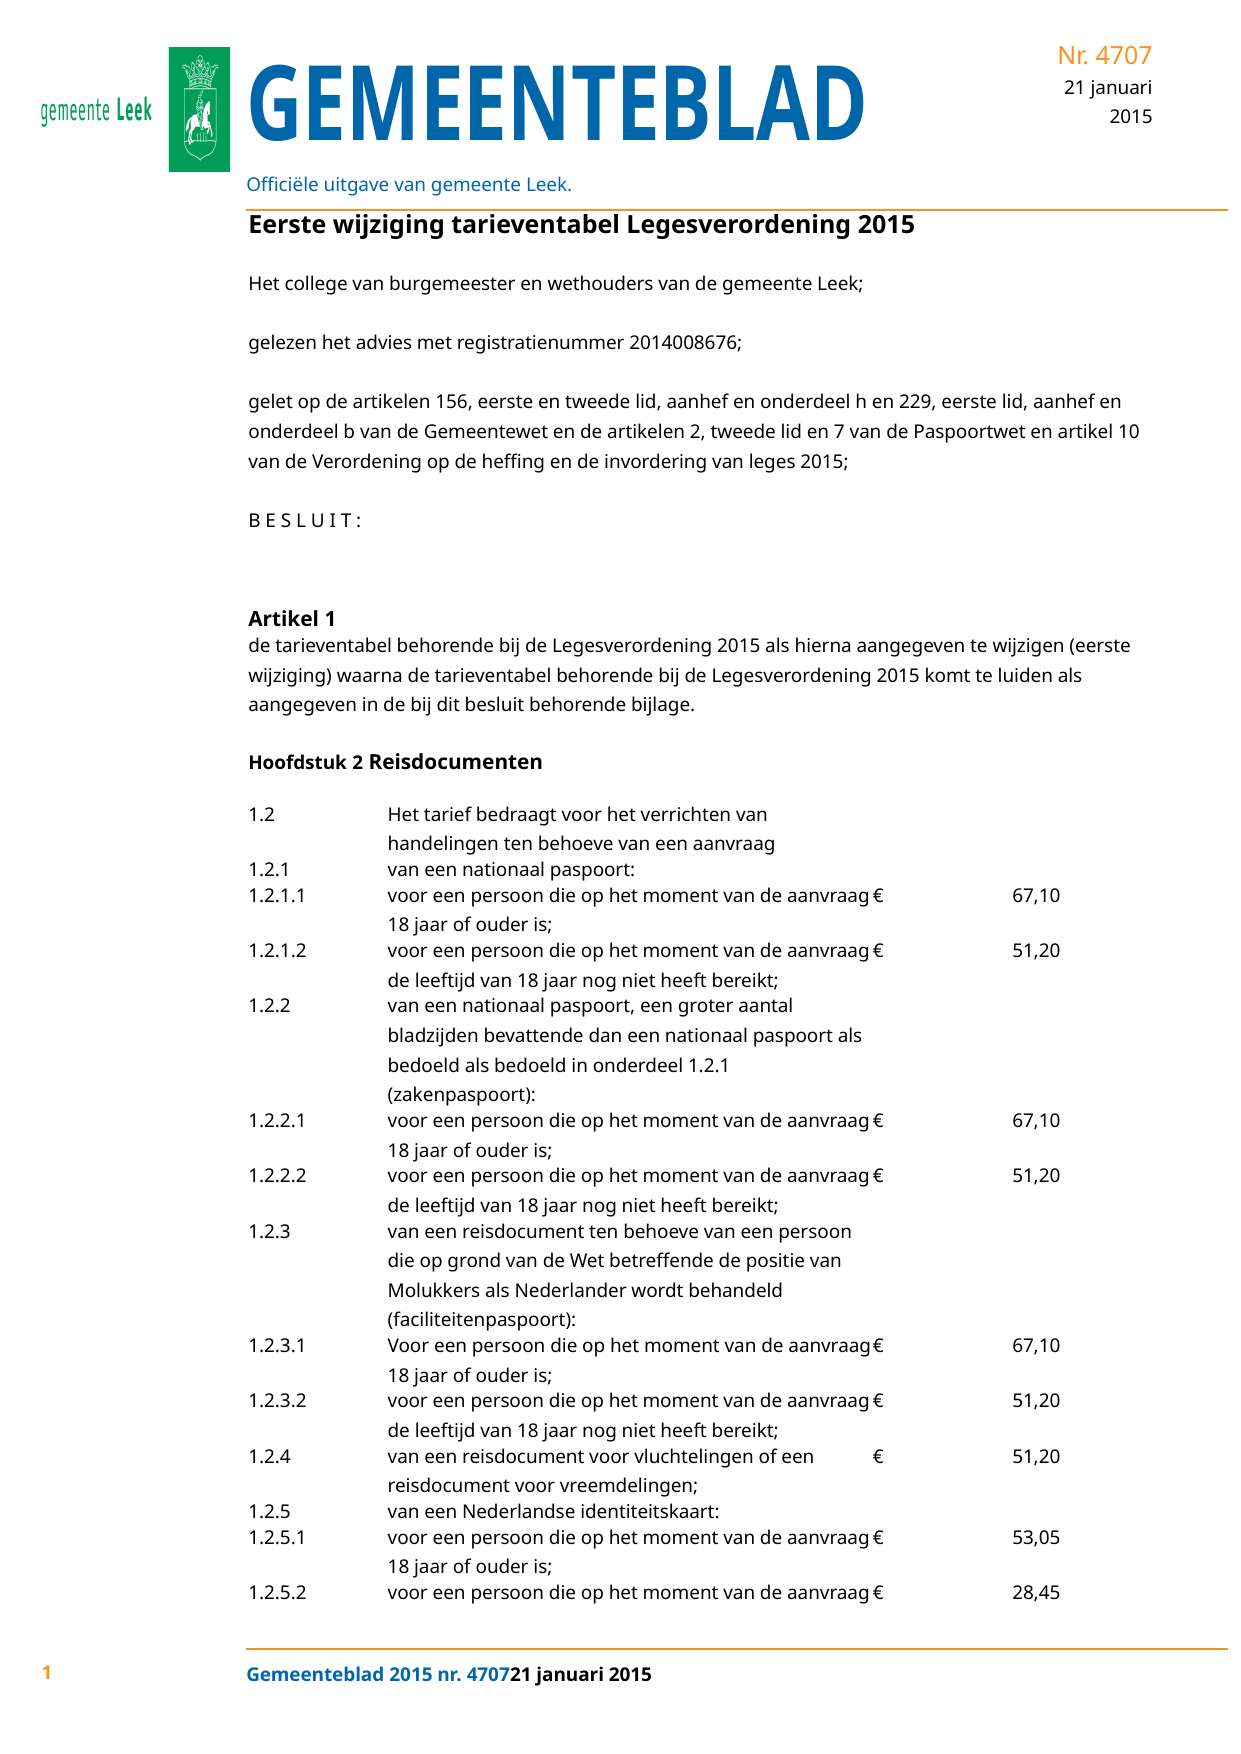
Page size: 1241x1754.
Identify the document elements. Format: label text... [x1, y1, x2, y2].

table_cell van een reisdocument voor vluchtelingen of een reisdocument voor vreemdelingen; [388, 1443, 873, 1498]
table_cell voor een persoon die op het moment van de aanvraag de leeftijd van 18 jaar nog niet heeft bereikt; [388, 1388, 873, 1443]
table_cell [1012, 1218, 1152, 1332]
text Artikel 1 [248, 604, 1152, 632]
table_cell 1.2.2 [248, 993, 387, 1107]
table_cell 1.2.5.2 [248, 1579, 387, 1605]
table_cell van een reisdocument ten behoeve van een persoon die op grond van de Wet betreffende de positie van Molukkers als Nederlander wordt behandeld (faciliteitenpaspoort): [388, 1218, 873, 1332]
text Het college van burgemeester en wethouders van de gemeente Leek; [248, 270, 1152, 296]
table_header [873, 801, 1012, 856]
table_cell 1.2.2.1 [248, 1107, 387, 1162]
table_cell [873, 856, 1012, 882]
text Hoofdstuk 2 Reisdocumenten [248, 747, 1152, 775]
table_cell Voor een persoon die op het moment van de aanvraag 18 jaar of ouder is; [388, 1332, 873, 1388]
table_cell 51,20 [1012, 1443, 1152, 1498]
text gelet op de artikelen 156, eerste en tweede lid, aanhef en onderdeel h en 229, eerste lid, aanhef en onderdeel b van de Gemeentewet en de artikelen 2, tweede lid en 7 van de Paspoortwet en artikel 10 van de Verordening op de heffing en de invordering van leges 2015; [248, 389, 1152, 473]
table_cell voor een persoon die op het moment van de aanvraag 18 jaar of ouder is; [388, 1107, 873, 1162]
table_cell [873, 1498, 1012, 1524]
table_cell [1012, 993, 1152, 1107]
table_cell 51,20 [1012, 1388, 1152, 1443]
table_cell 1.2.1.1 [248, 882, 387, 937]
table_cell voor een persoon die op het moment van de aanvraag de leeftijd van 18 jaar nog niet heeft bereikt; [388, 1163, 873, 1218]
table_cell € [873, 882, 1012, 937]
table_cell [873, 1218, 1012, 1332]
table_cell 1.2.4 [248, 1443, 387, 1498]
text de tarieventabel behorende bij de Legesverordening 2015 als hierna aangegeven te wijzigen (eerste wijziging) waarna de tarieventabel behorende bij de Legesverordening 2015 komt te luiden als aangegeven in de bij dit besluit behorende bijlage. [248, 632, 1152, 717]
table_cell 67,10 [1012, 1332, 1152, 1388]
table_cell € [873, 1579, 1012, 1605]
table_cell [1012, 1498, 1152, 1524]
picture [41, 47, 231, 172]
table_cell 28,45 [1012, 1579, 1152, 1605]
text gelezen het advies met registratienummer 2014008676; [248, 329, 1152, 355]
table_header Het tarief bedraagt voor het verrichten van handelingen ten behoeve van een aanvraag [388, 801, 873, 856]
table_cell 1.2.1 [248, 856, 387, 882]
table_header 1.2 [248, 801, 387, 856]
table_cell 67,10 [1012, 1107, 1152, 1162]
table_cell 1.2.1.2 [248, 938, 387, 993]
table_cell 1.2.5 [248, 1498, 387, 1524]
table_cell voor een persoon die op het moment van de aanvraag 18 jaar of ouder is; [388, 1524, 873, 1579]
table_cell 53,05 [1012, 1524, 1152, 1579]
table_cell € [873, 1524, 1012, 1579]
table_cell 1.2.3.1 [248, 1332, 387, 1388]
text B E S L U I T : [248, 507, 1152, 533]
table_cell voor een persoon die op het moment van de aanvraag de leeftijd van 18 jaar nog niet heeft bereikt; [388, 938, 873, 993]
table_cell € [873, 1388, 1012, 1443]
table_cell 1.2.5.1 [248, 1524, 387, 1579]
table_cell [1012, 856, 1152, 882]
table_header [1012, 801, 1152, 856]
table_cell € [873, 1163, 1012, 1218]
table_cell van een nationaal paspoort: [388, 856, 873, 882]
table_cell € [873, 1332, 1012, 1388]
table_cell 67,10 [1012, 882, 1152, 937]
table_cell [873, 993, 1012, 1107]
table_cell van een Nederlandse identiteitskaart: [388, 1498, 873, 1524]
text Eerste wijziging tarieventabel Legesverordening 2015 [248, 211, 1152, 241]
table_cell 51,20 [1012, 1163, 1152, 1218]
table_cell € [873, 1107, 1012, 1162]
table_cell voor een persoon die op het moment van de aanvraag 18 jaar of ouder is; [388, 882, 873, 937]
table_cell van een nationaal paspoort, een groter aantal bladzijden bevattende dan een nationaal paspoort als bedoeld als bedoeld in onderdeel 1.2.1 (zakenpaspoort): [388, 993, 873, 1107]
table_cell voor een persoon die op het moment van de aanvraag [388, 1579, 873, 1605]
table_cell 1.2.3.2 [248, 1388, 387, 1443]
table_cell 1.2.2.2 [248, 1163, 387, 1218]
table_cell € [873, 938, 1012, 993]
table_cell 51,20 [1012, 938, 1152, 993]
table_cell 1.2.3 [248, 1218, 387, 1332]
table_cell € [873, 1443, 1012, 1498]
